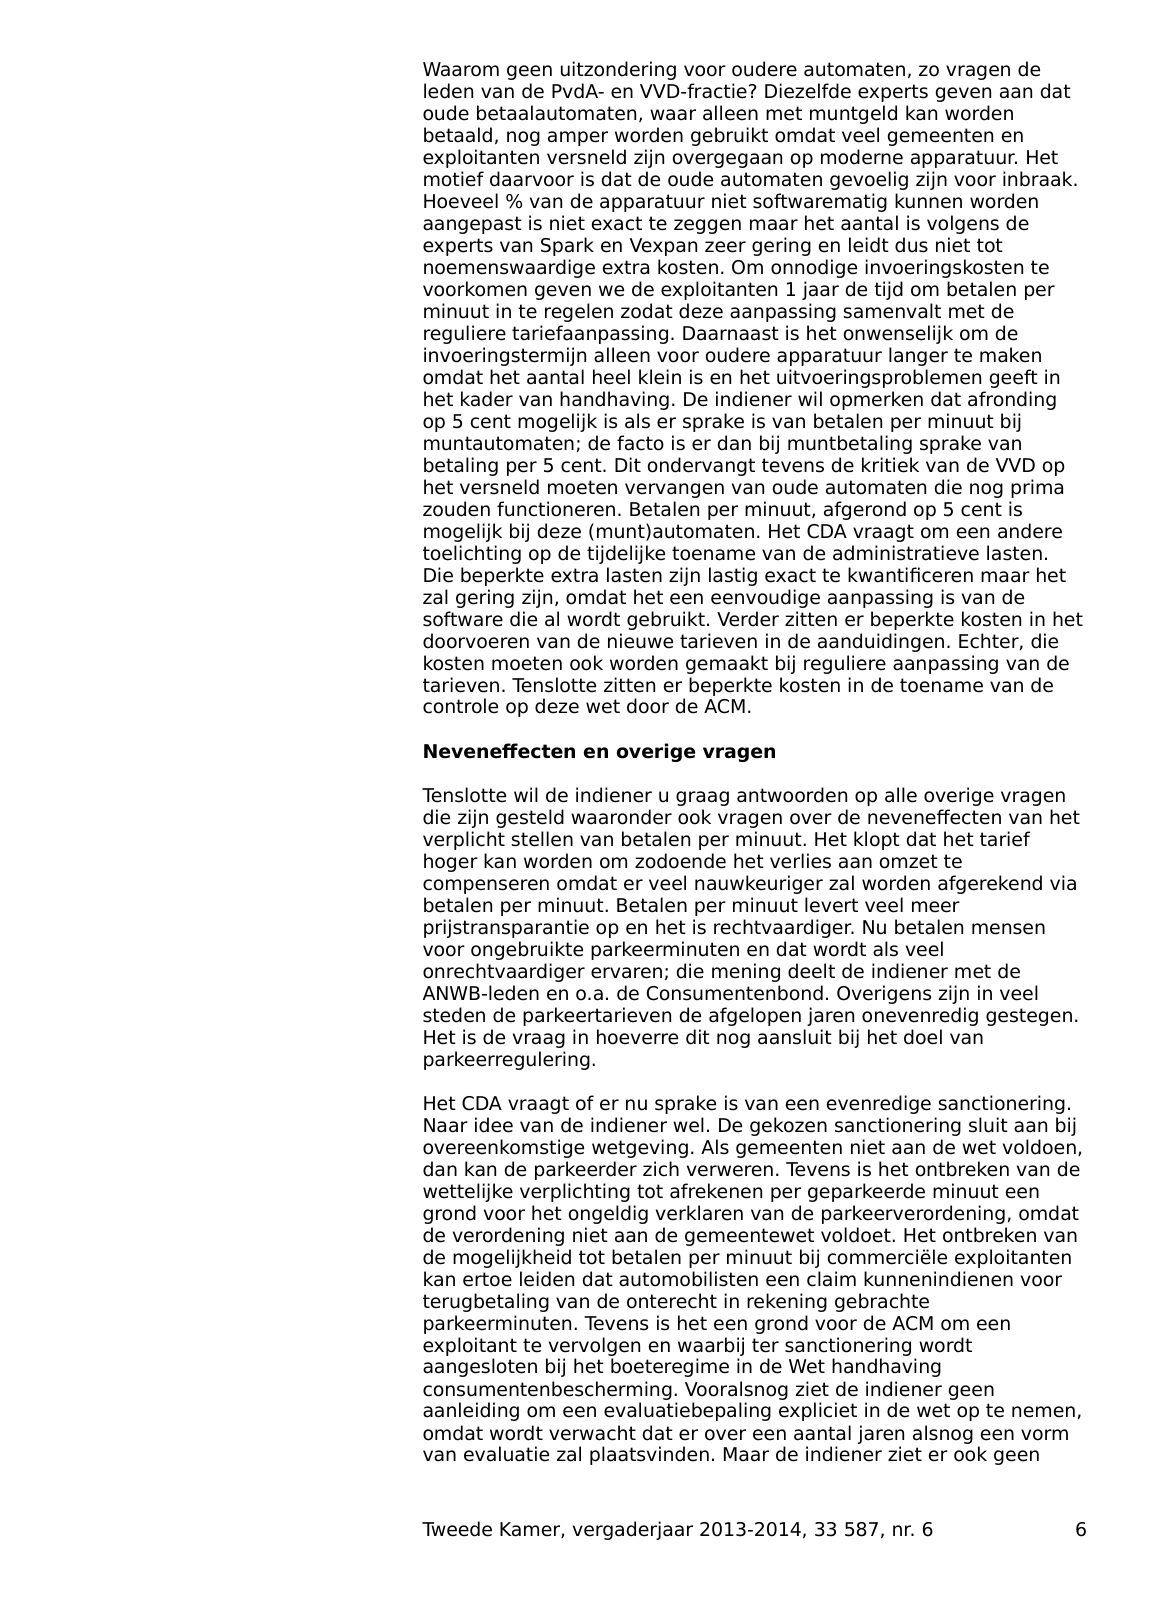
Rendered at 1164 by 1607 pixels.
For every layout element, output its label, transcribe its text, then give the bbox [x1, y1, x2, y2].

text Tenslotte wil de indiener u graag antwoorden op alle overige vragen die zijn gesteld waaronder ook vragen over de neveneffecten van het verplicht stellen van betalen per minuut. Het klopt dat het tarief hoger kan worden om zodoende het verlies aan omzet te compenseren omdat er veel nauwkeuriger zal worden afgerekend via betalen per minuut. Betalen per minuut levert veel meer prijstransparantie op en het is rechtvaardiger. Nu betalen mensen voor ongebruikte parkeerminuten en dat wordt als veel onrechtvaardiger ervaren; die mening deelt de indiener met de ANWB-leden en o.a. de Consumentenbond. Overigens zijn in veel steden de parkeertarieven de afgelopen jaren onevenredig gestegen. Het is de vraag in hoeverre dit nog aansluit bij het doel van parkeerregulering. [422, 785, 1087, 1071]
text Waarom geen uitzondering voor oudere automaten, zo vragen de leden van de PvdA- en VVD-fractie? Diezelfde experts geven aan dat oude betaalautomaten, waar alleen met muntgeld kan worden betaald, nog amper worden gebruikt omdat veel gemeenten en exploitanten versneld zijn overgegaan op moderne apparatuur. Het motief daarvoor is dat de oude automaten gevoelig zijn voor inbraak. Hoeveel % van de apparatuur niet softwarematig kunnen worden aangepast is niet exact te zeggen maar het aantal is volgens de experts van Spark en Vexpan zeer gering en leidt dus niet tot noemenswaardige extra kosten. Om onnodige invoeringskosten te voorkomen geven we de exploitanten 1 jaar de tijd om betalen per minuut in te regelen zodat deze aanpassing samenvalt met de reguliere tariefaanpassing. Daarnaast is het onwenselijk om de invoeringstermijn alleen voor oudere apparatuur langer te maken omdat het aantal heel klein is en het uitvoeringsproblemen geeft in het kader van handhaving. De indiener wil opmerken dat afronding op 5 cent mogelijk is als er sprake is van betalen per minuut bij muntautomaten; de facto is er dan bij muntbetaling sprake van betaling per 5 cent. Dit ondervangt tevens de kritiek van de VVD op het versneld moeten vervangen van oude automaten die nog prima zouden functioneren. Betalen per minuut, afgerond op 5 cent is mogelijk bij deze (munt)automaten. Het CDA vraagt om een andere toelichting op de tijdelijke toename van de administratieve lasten. Die beperkte extra lasten zijn lastig exact te kwantificeren maar het zal gering zijn, omdat het een eenvoudige aanpassing is van de software die al wordt gebruikt. Verder zitten er beperkte kosten in het doorvoeren van de nieuwe tarieven in de aanduidingen. Echter, die kosten moeten ook worden gemaakt bij reguliere aanpassing van de tarieven. Tenslotte zitten er beperkte kosten in de toename van de controle op deze wet door de ACM. [422, 59, 1087, 718]
subtitle Neveneffecten en overige vragen [422, 741, 1087, 763]
text Het CDA vraagt of er nu sprake is van een evenredige sanctionering. Naar idee van de indiener wel. De gekozen sanctionering sluit aan bij overeenkomstige wetgeving. Als gemeenten niet aan de wet voldoen, dan kan de parkeerder zich verweren. Tevens is het ontbreken van de wettelijke verplichting tot afrekenen per geparkeerde minuut een grond voor het ongeldig verklaren van de parkeerverordening, omdat de verordening niet aan de gemeentewet voldoet. Het ontbreken van de mogelijkheid tot betalen per minuut bij commerciële exploitanten kan ertoe leiden dat automobilisten een claim kunnenindienen voor terugbetaling van de onterecht in rekening gebrachte parkeerminuten. Tevens is het een grond voor de ACM om een exploitant te vervolgen en waarbij ter sanctionering wordt aangesloten bij het boeteregime in de Wet handhaving consumentenbescherming. Vooralsnog ziet de indiener geen aanleiding om een evaluatiebepaling expliciet in de wet op te nemen, omdat wordt verwacht dat er over een aantal jaren alsnog een vorm van evaluatie zal plaatsvinden. Maar de indiener ziet er ook geen [422, 1093, 1087, 1466]
